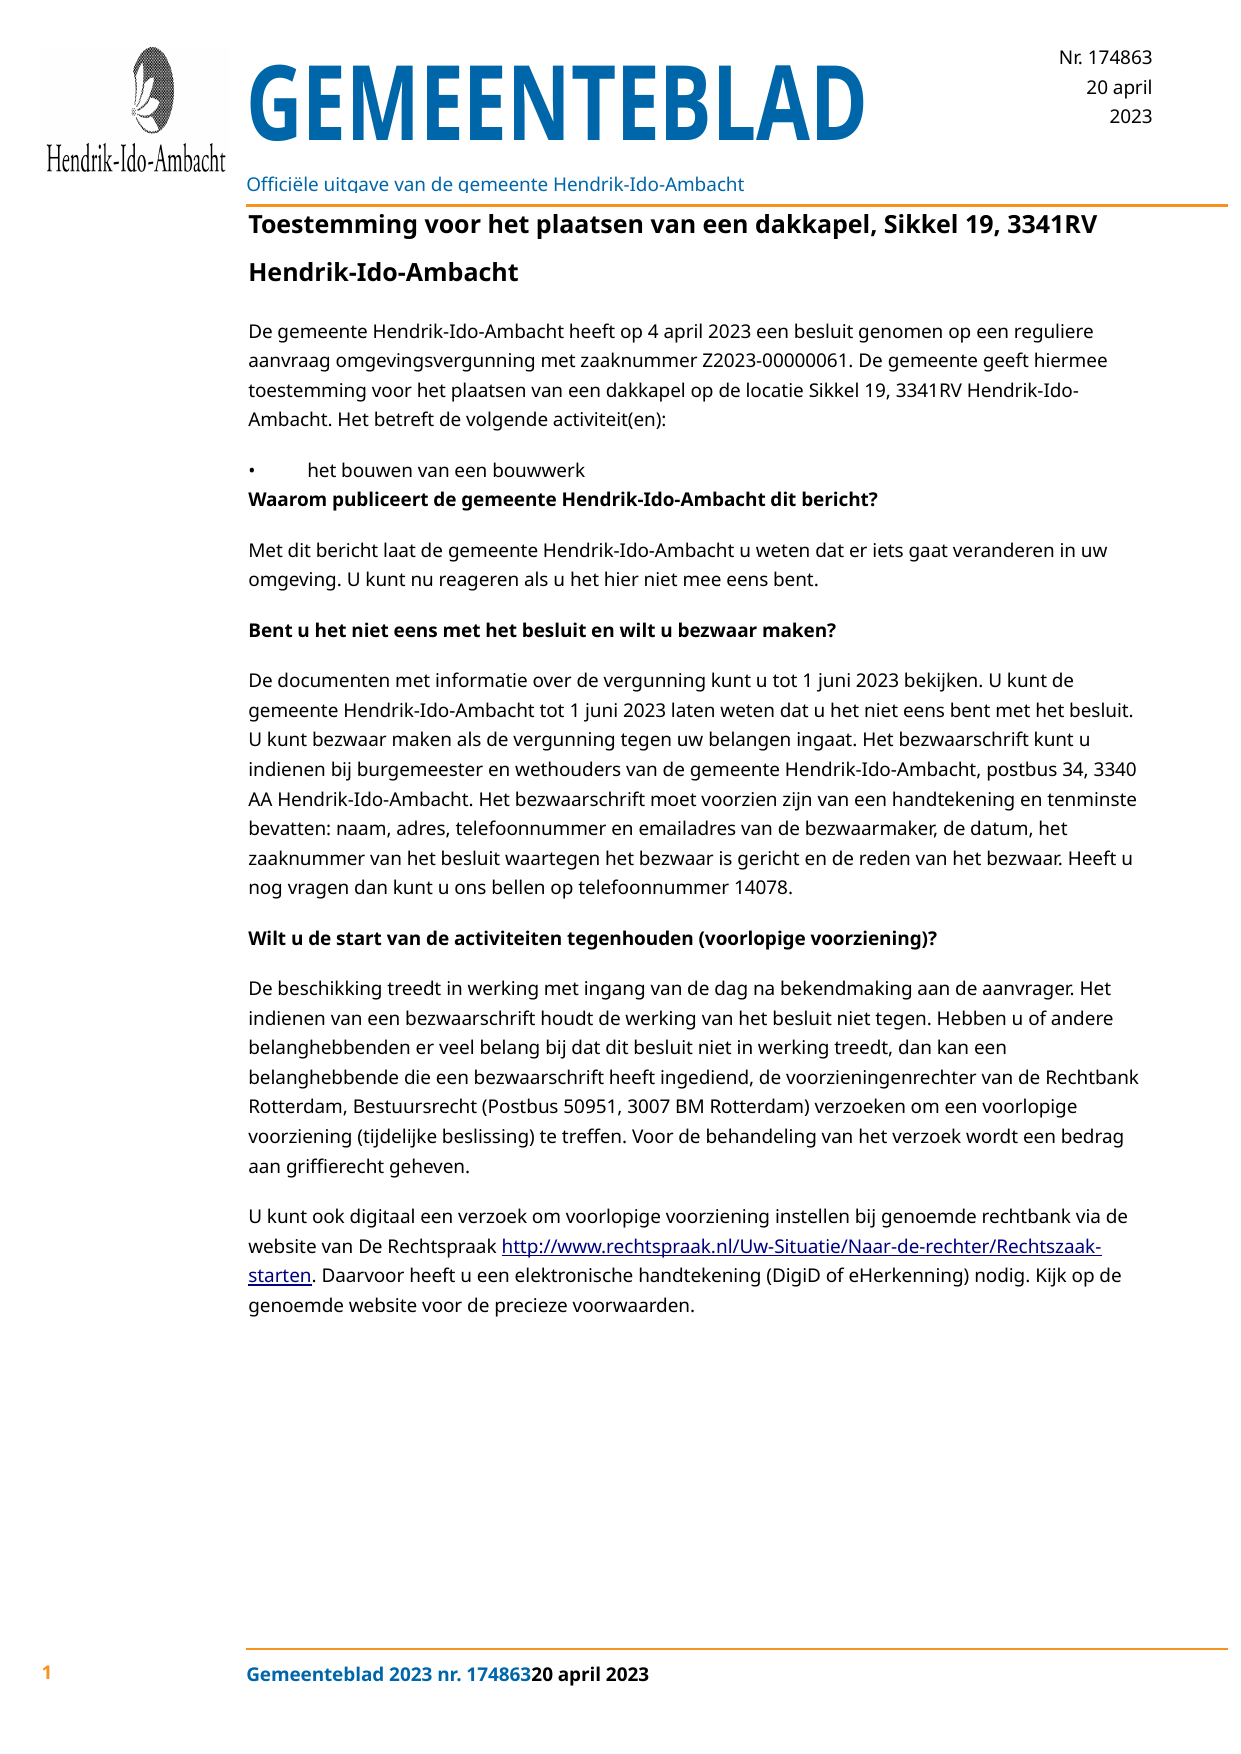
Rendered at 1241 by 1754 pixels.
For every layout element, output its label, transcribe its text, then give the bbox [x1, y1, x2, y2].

text Met dit bericht laat de gemeente Hendrik-Ido-Ambacht u weten dat er iets gaat veranderen in uw omgeving. U kunt nu reageren als u het hier niet mee eens bent. [248, 537, 1152, 592]
text Bent u het niet eens met het besluit en wilt u bezwaar maken? [248, 617, 1152, 643]
text De beschikking treedt in werking met ingang van de dag na bekendmaking aan de aanvrager. Het indienen van een bezwaarschrift houdt de werking van het besluit niet tegen. Hebben u of andere belanghebbenden er veel belang bij dat dit besluit niet in werking treedt, dan kan een belanghebbende die een bezwaarschrift heeft ingediend, de voorzieningenrechter van de Rechtbank Rotterdam, Bestuursrecht (Postbus 50951, 3007 BM Rotterdam) verzoeken om een voorlopige voorziening (tijdelijke beslissing) te treffen. Voor de behandeling van het verzoek wordt een bedrag aan griffierecht geheven. [248, 975, 1152, 1179]
list het bouwen van een bouwwerk [248, 457, 1152, 483]
text U kunt ook digitaal een verzoek om voorlopige voorziening instellen bij genoemde rechtbank via de website van De Rechtspraak http://www.rechtspraak.nl/Uw-Situatie/Naar-de-rechter/Rechtszaak-starten. Daarvoor heeft u een elektronische handtekening (DigiD of eHerkenning) nodig. Kijk op de genoemde website voor de precieze voorwaarden. [248, 1203, 1152, 1318]
text Toestemming voor het plaatsen van een dakkapel, Sikkel 19, 3341RV Hendrik-Ido-Ambacht [248, 207, 1152, 288]
text Waarom publiceert de gemeente Hendrik-Ido-Ambacht dit bericht? [248, 487, 1152, 512]
picture [41, 47, 231, 172]
text Wilt u de start van de activiteiten tegenhouden (voorlopige voorziening)? [248, 925, 1152, 951]
text De documenten met informatie over de vergunning kunt u tot 1 juni 2023 bekijken. U kunt de gemeente Hendrik-Ido-Ambacht tot 1 juni 2023 laten weten dat u het niet eens bent met het besluit. U kunt bezwaar maken als de vergunning tegen uw belangen ingaat. Het bezwaarschrift kunt u indienen bij burgemeester en wethouders van de gemeente Hendrik-Ido-Ambacht, postbus 34, 3340 AA Hendrik-Ido-Ambacht. Het bezwaarschrift moet voorzien zijn van een handtekening en tenminste bevatten: naam, adres, telefoonnummer en emailadres van de bezwaarmaker, de datum, het zaaknummer van het besluit waartegen het bezwaar is gericht en de reden van het bezwaar. Heeft u nog vragen dan kunt u ons bellen op telefoonnummer 14078. [248, 667, 1152, 900]
text De gemeente Hendrik-Ido-Ambacht heeft op 4 april 2023 een besluit genomen op een reguliere aanvraag omgevingsvergunning met zaaknummer Z2023-00000061. De gemeente geeft hiermee toestemming voor het plaatsen van een dakkapel op de locatie Sikkel 19, 3341RV Hendrik-Ido-Ambacht. Het betreft de volgende activiteit(en): [248, 318, 1152, 432]
